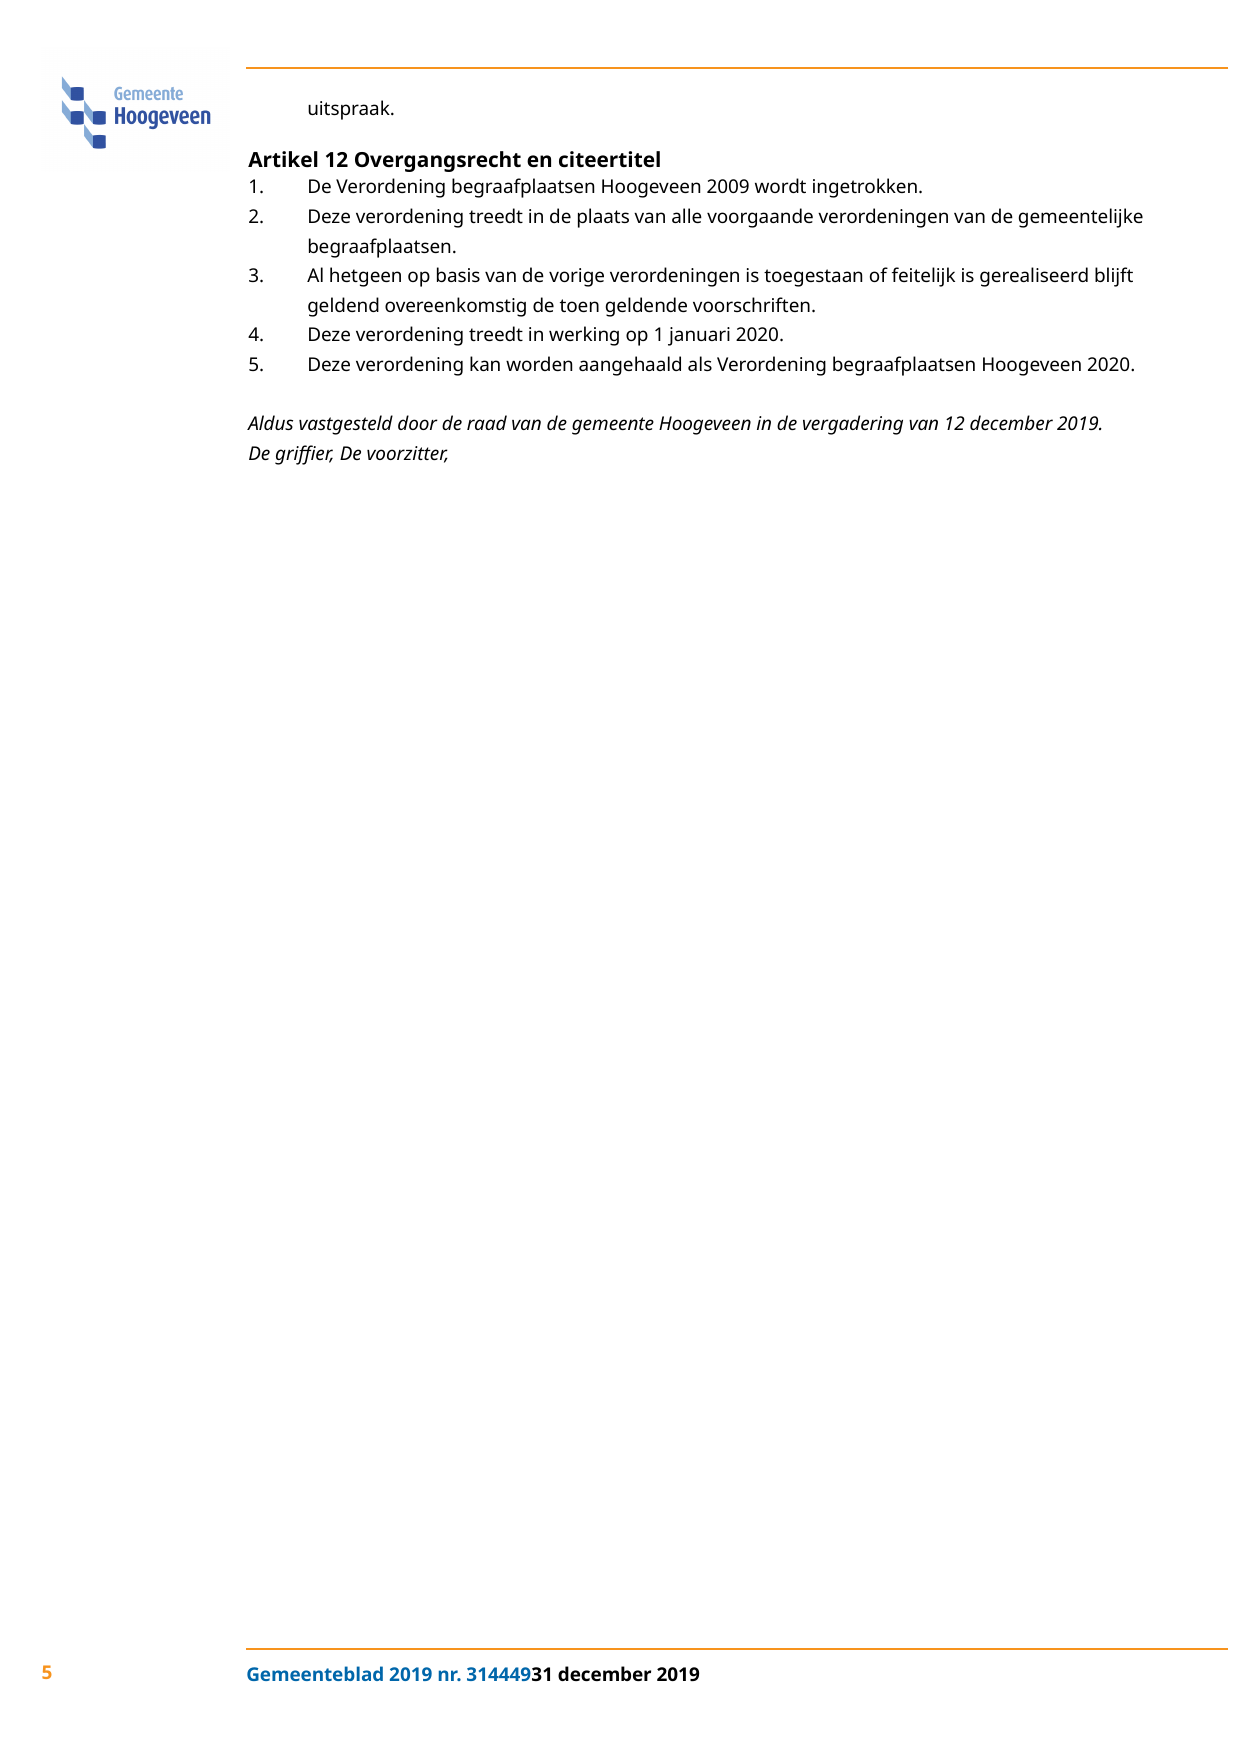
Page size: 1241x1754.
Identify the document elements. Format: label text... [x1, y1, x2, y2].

list De Verordening begraafplaatsen Hoogeveen 2009 wordt ingetrokken. [248, 174, 1152, 199]
text De griffier, De voorzitter, [248, 440, 1152, 466]
list Deze verordening treedt in werking op 1 januari 2020. [248, 322, 1152, 347]
list Deze verordening treedt in de plaats van alle voorgaande verordeningen van de gemeentelijke begraafplaatsen. [248, 203, 1152, 258]
list Al hetgeen op basis van de vorige verordeningen is toegestaan of feitelijk is gerealiseerd blijft geldend overeenkomstig de toen geldende voorschriften. [248, 262, 1152, 318]
text Aldus vastgesteld door de raad van de gemeente Hoogeveen in de vergadering van 12 december 2019. [248, 410, 1152, 436]
text Artikel 12 Overgangsrecht en citeertitel [248, 145, 1152, 174]
picture [41, 47, 231, 172]
list Deze verordening kan worden aangehaald als Verordening begraafplaatsen Hoogeveen 2020. [248, 351, 1152, 377]
list uitspraak. [248, 95, 1152, 121]
